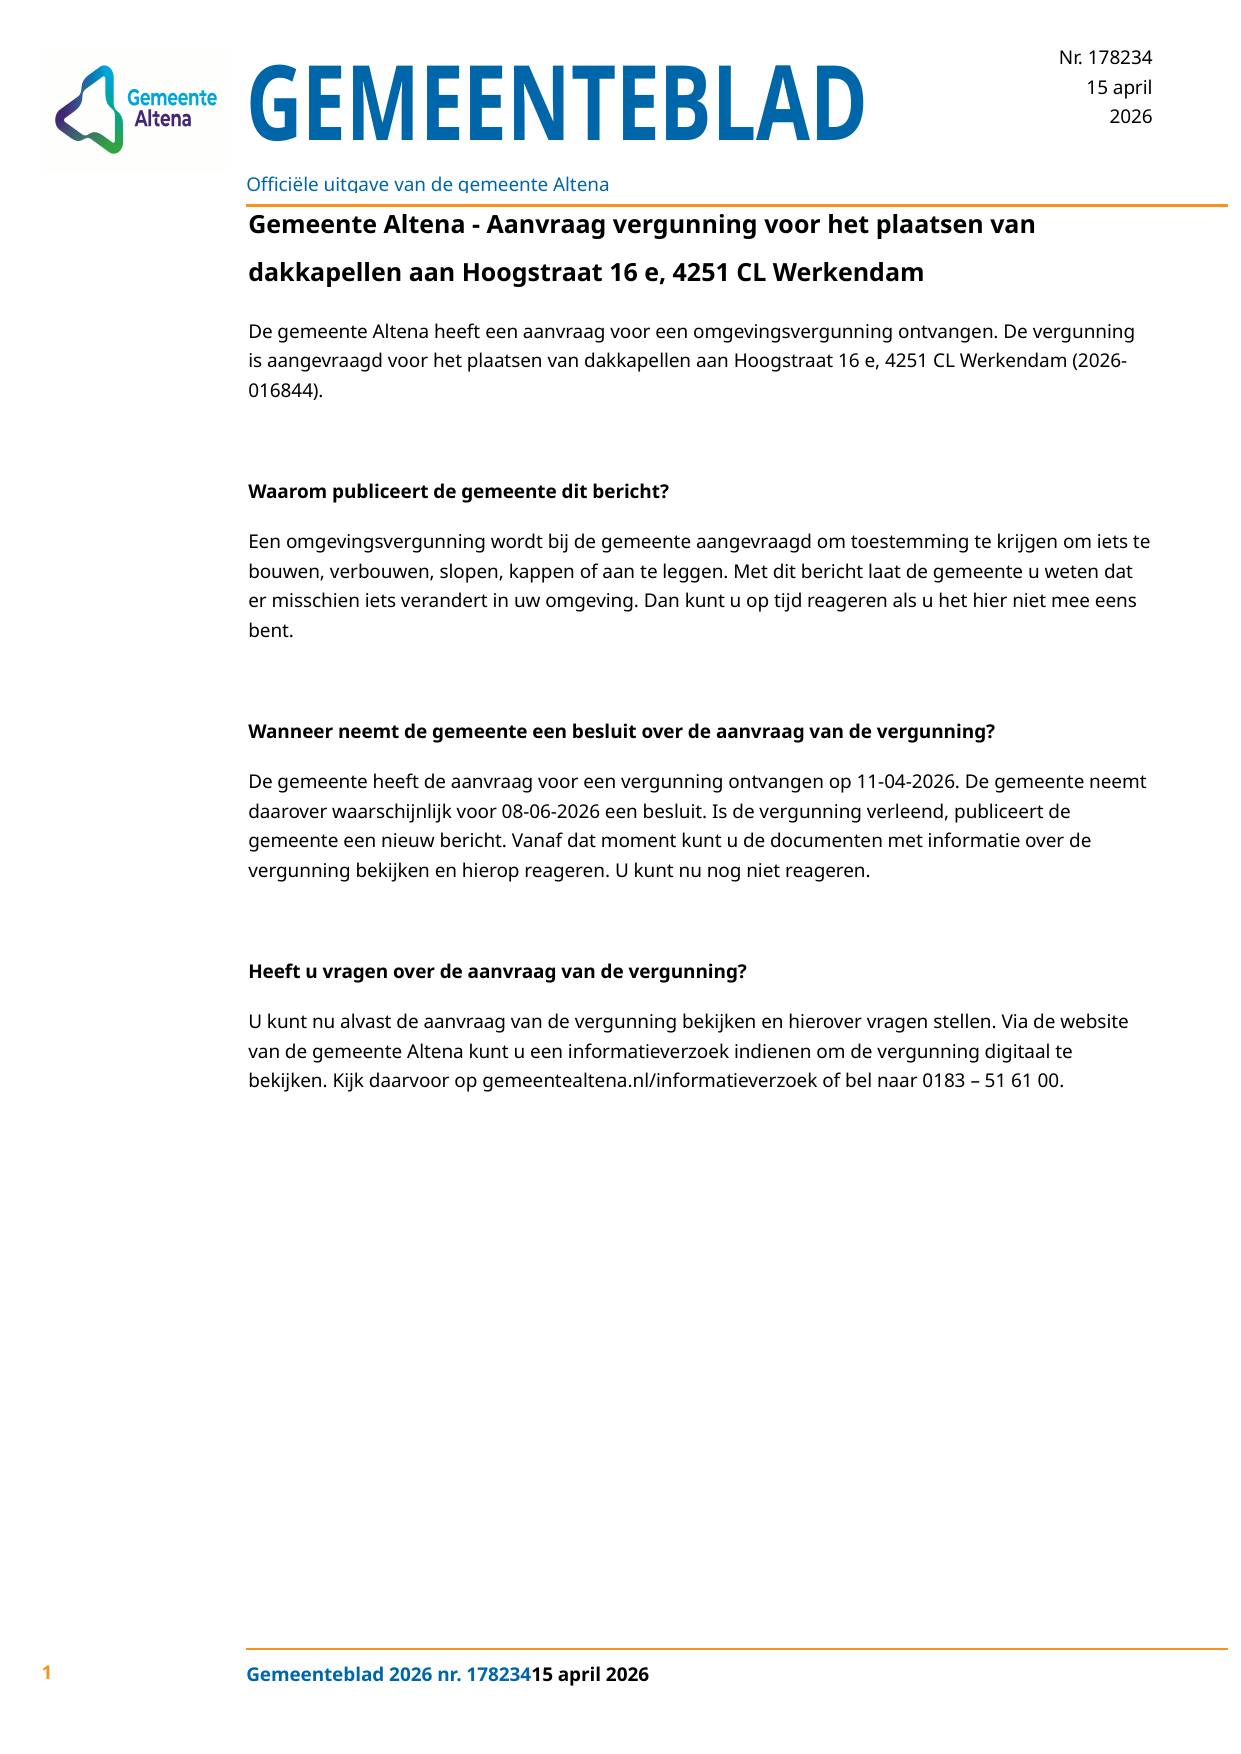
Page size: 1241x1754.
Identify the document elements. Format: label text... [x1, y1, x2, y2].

text De gemeente heeft de aanvraag voor een vergunning ontvangen op 11-04-2026. De gemeente neemt daarover waarschijnlijk voor 08-06-2026 een besluit. Is de vergunning verleend, publiceert de gemeente een nieuw bericht. Vanaf dat moment kunt u de documenten met informatie over de vergunning bekijken en hierop reageren. U kunt nu nog niet reageren. [248, 768, 1152, 883]
text Waarom publiceert de gemeente dit bericht? [248, 478, 1152, 504]
text Gemeente Altena - Aanvraag vergunning voor het plaatsen van dakkapellen aan Hoogstraat 16 e, 4251 CL Werkendam [248, 207, 1152, 288]
text Wanneer neemt de gemeente een besluit over de aanvraag van de vergunning? [248, 718, 1152, 744]
text Heeft u vragen over de aanvraag van de vergunning? [248, 958, 1152, 984]
text U kunt nu alvast de aanvraag van de vergunning bekijken en hierover vragen stellen. Via de website van de gemeente Altena kunt u een informatieverzoek indienen om de vergunning digitaal te bekijken. Kijk daarvoor op gemeentealtena.nl/informatieverzoek of bel naar 0183 – 51 61 00. [248, 1008, 1152, 1093]
picture [41, 47, 231, 172]
text De gemeente Altena heeft een aanvraag voor een omgevingsvergunning ontvangen. De vergunning is aangevraagd voor het plaatsen van dakkapellen aan Hoogstraat 16 e, 4251 CL Werkendam (2026-016844). [248, 318, 1152, 403]
text Een omgevingsvergunning wordt bij de gemeente aangevraagd om toestemming te krijgen om iets te bouwen, verbouwen, slopen, kappen of aan te leggen. Met dit bericht laat de gemeente u weten dat er misschien iets verandert in uw omgeving. Dan kunt u op tijd reageren als u het hier niet mee eens bent. [248, 528, 1152, 643]
